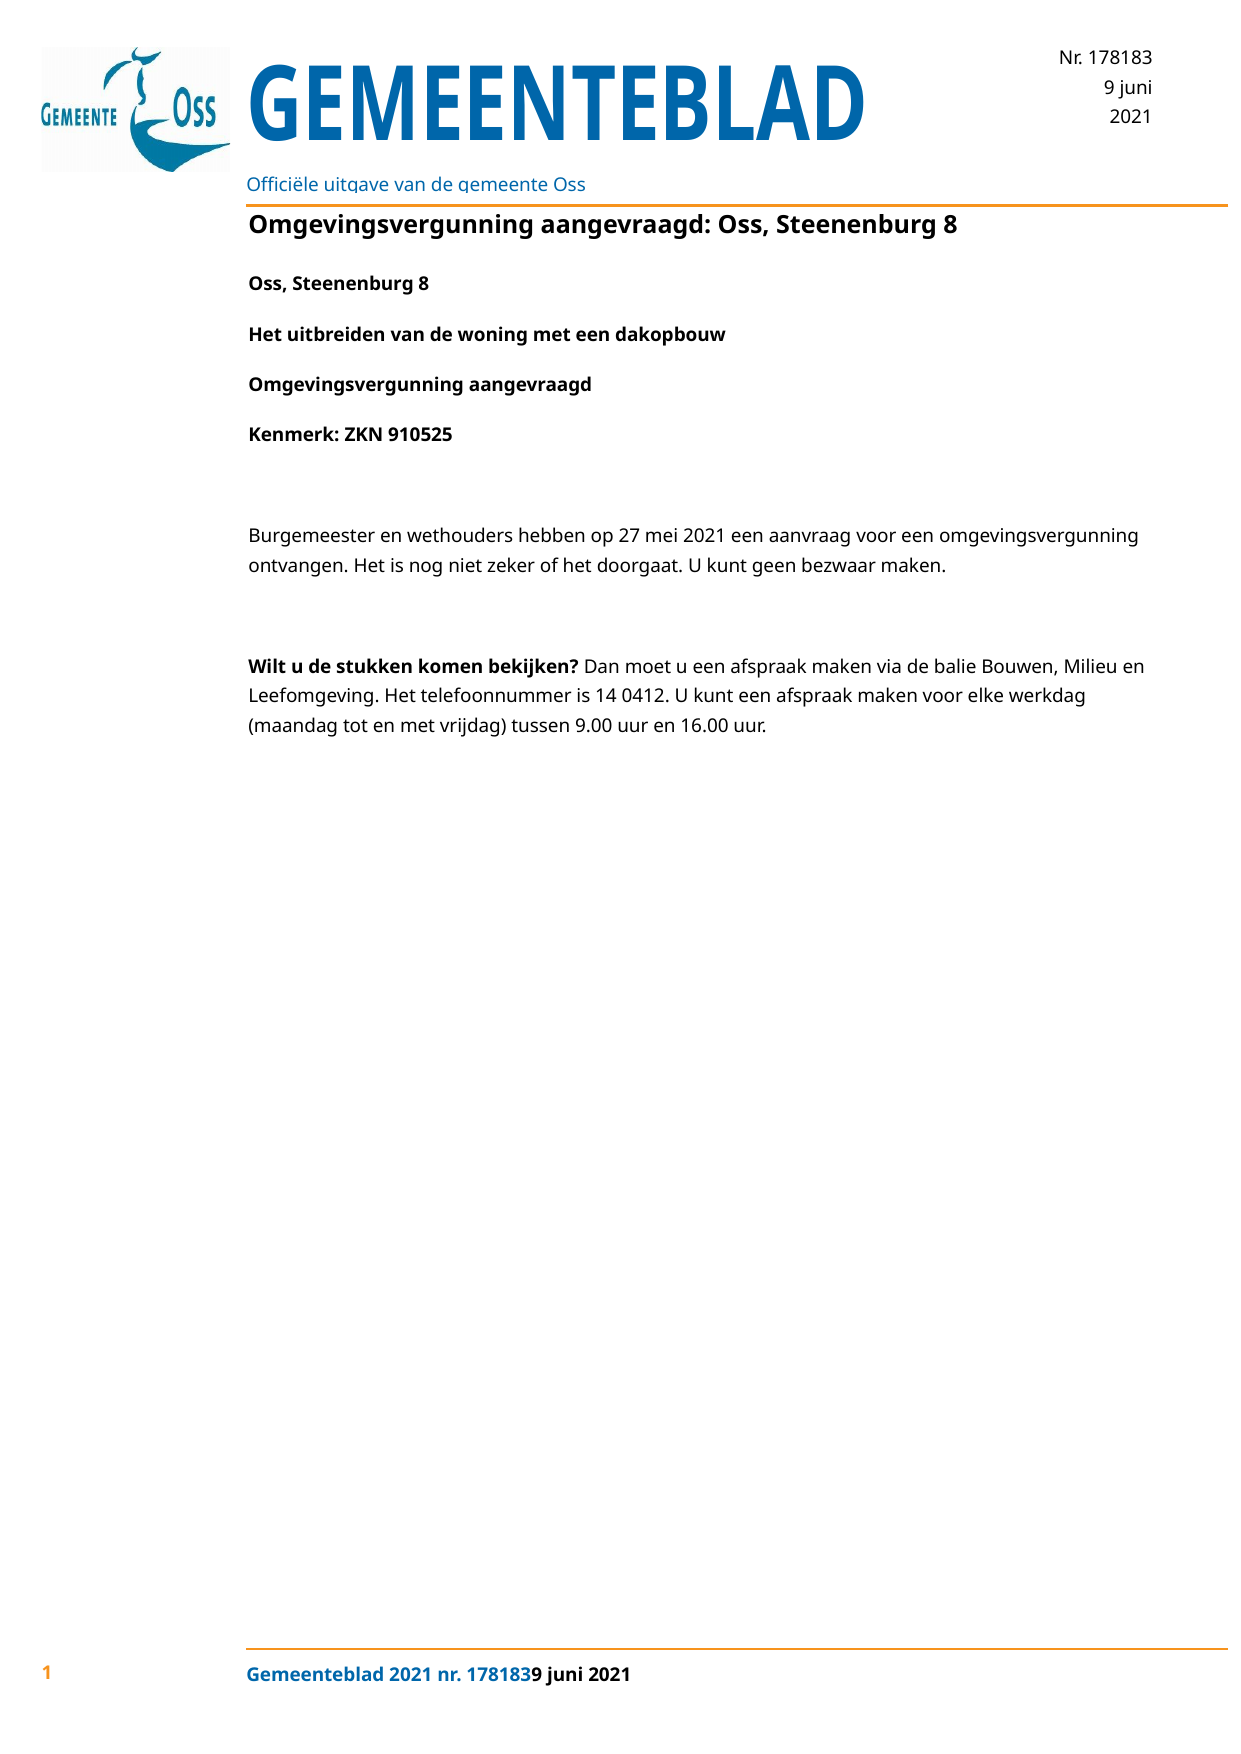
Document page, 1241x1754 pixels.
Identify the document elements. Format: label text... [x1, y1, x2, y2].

text Omgevingsvergunning aangevraagd [248, 371, 1152, 397]
text Het uitbreiden van de woning met een dakopbouw [248, 321, 1152, 346]
text Wilt u de stukken komen bekijken? Dan moet u een afspraak maken via de balie Bouwen, Milieu en Leefomgeving. Het telefoonnummer is 14 0412. U kunt een afspraak maken voor elke werkdag (maandag tot en met vrijdag) tussen 9.00 uur en 16.00 uur. [248, 653, 1152, 738]
picture [41, 47, 231, 172]
text Oss, Steenenburg 8 [248, 270, 1152, 296]
text Omgevingsvergunning aangevraagd: Oss, Steenenburg 8 [248, 207, 1152, 241]
text Kenmerk: ZKN 910525 [248, 422, 1152, 447]
text Burgemeester en wethouders hebben op 27 mei 2021 een aanvraag voor een omgevingsvergunning ontvangen. Het is nog niet zeker of het doorgaat. U kunt geen bezwaar maken. [248, 522, 1152, 578]
